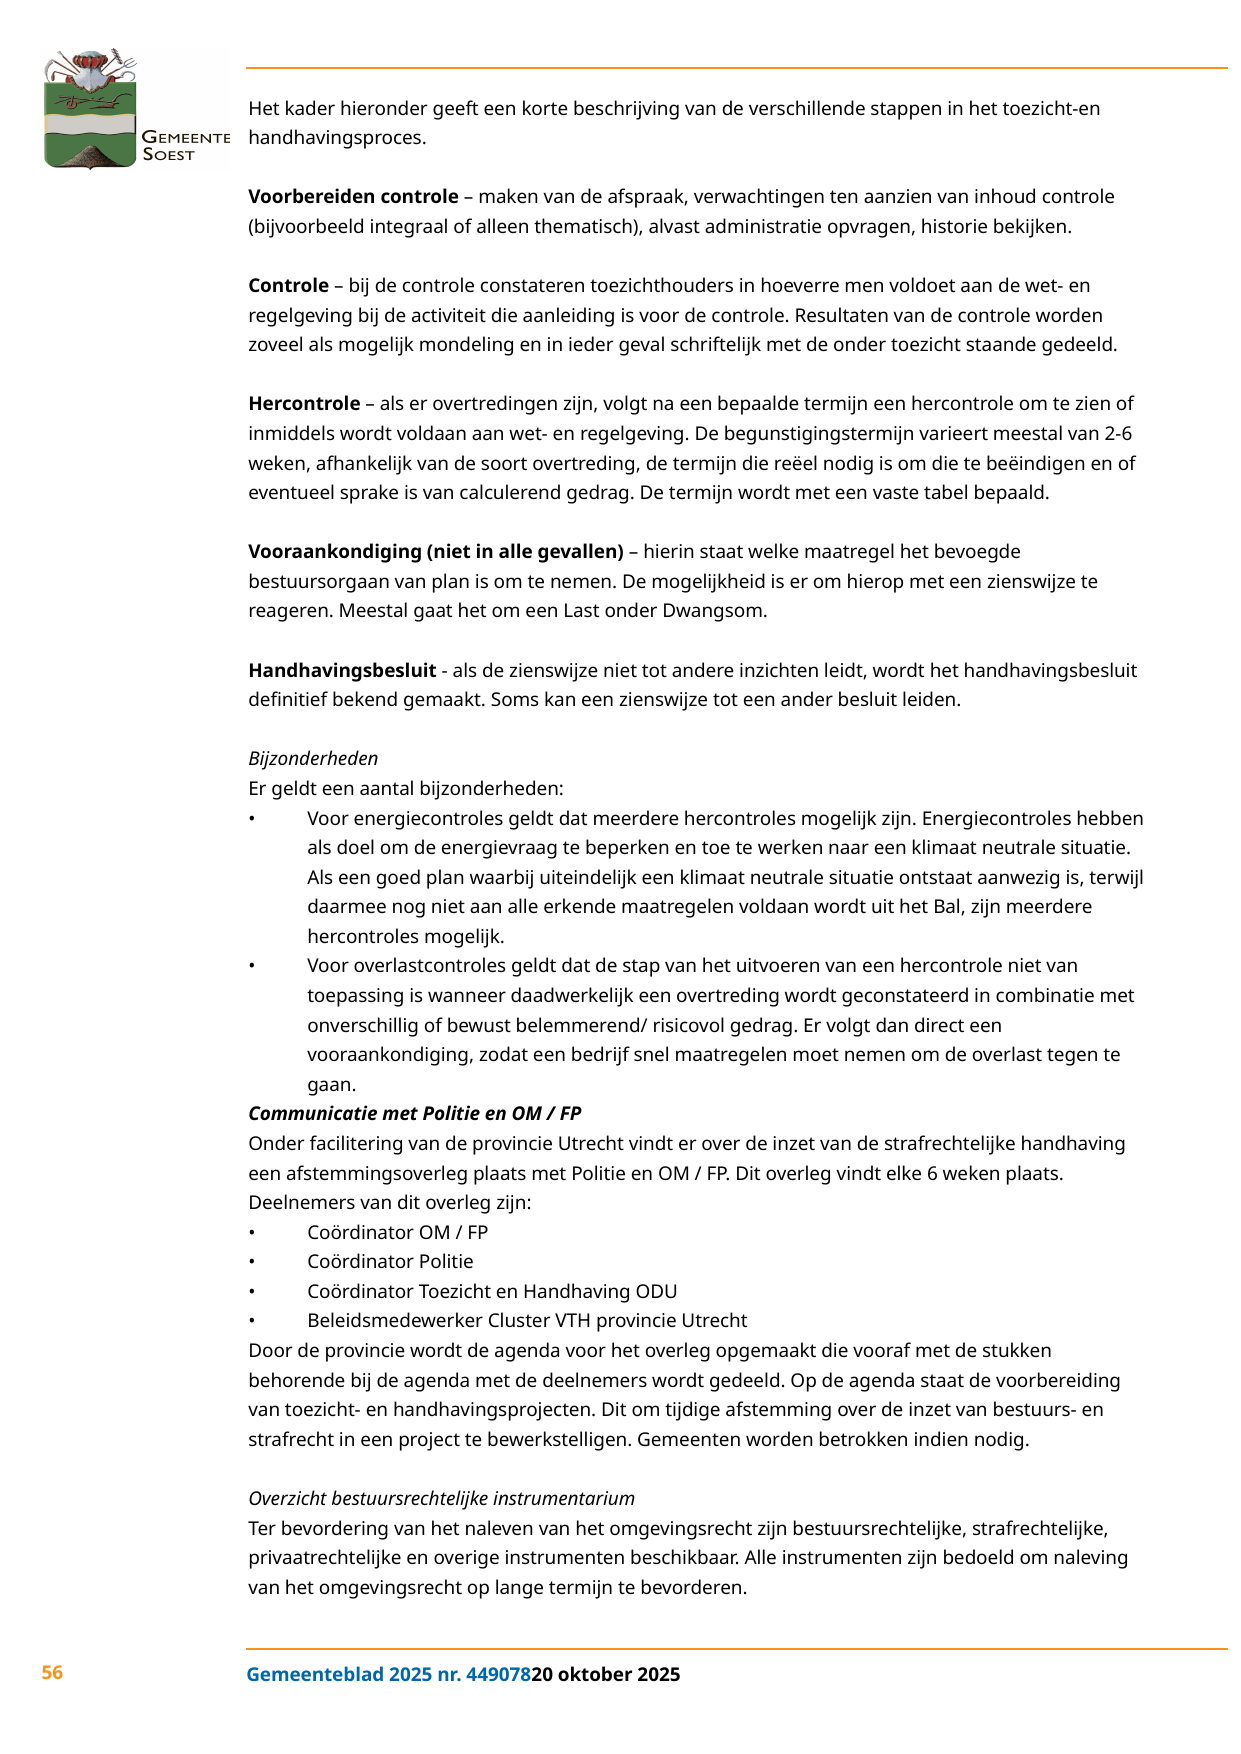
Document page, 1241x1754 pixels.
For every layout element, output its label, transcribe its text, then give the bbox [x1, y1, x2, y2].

list Coördinator Politie [248, 1248, 1152, 1274]
text Controle – bij de controle constateren toezichthouders in hoeverre men voldoet aan de wet- en regelgeving bij de activiteit die aanleiding is voor de controle. Resultaten van de controle worden zoveel als mogelijk mondeling en in ieder geval schriftelijk met de onder toezicht staande gedeeld. [248, 272, 1152, 357]
list Coördinator OM / FP [248, 1219, 1152, 1245]
text Hercontrole – als er overtredingen zijn, volgt na een bepaalde termijn een hercontrole om te zien of inmiddels wordt voldaan aan wet- en regelgeving. De begunstigingstermijn varieert meestal van 2-6 weken, afhankelijk van de soort overtreding, de termijn die reëel nodig is om die te beëindigen en of eventueel sprake is van calculerend gedrag. De termijn wordt met een vaste tabel bepaald. [248, 391, 1152, 505]
text Overzicht bestuursrechtelijke instrumentarium [248, 1485, 1152, 1511]
text Onder facilitering van de provincie Utrecht vindt er over de inzet van de strafrechtelijke handhaving een afstemmingsoverleg plaats met Politie en OM / FP. Dit overleg vindt elke 6 weken plaats. Deelnemers van dit overleg zijn: [248, 1130, 1152, 1215]
text Door de provincie wordt de agenda voor het overleg opgemaakt die vooraf met de stukken behorende bij de agenda met de deelnemers wordt gedeeld. Op de agenda staat de voorbereiding van toezicht- en handhavingsprojecten. Dit om tijdige afstemming over de inzet van bestuurs- en strafrecht in een project te bewerkstelligen. Gemeenten worden betrokken indien nodig. [248, 1337, 1152, 1452]
text Communicatie met Politie en OM / FP [248, 1101, 1152, 1126]
text Bijzonderheden [248, 746, 1152, 771]
text Er geldt een aantal bijzonderheden: [248, 775, 1152, 801]
text Het kader hieronder geeft een korte beschrijving van de verschillende stappen in het toezicht-en handhavingsproces. [248, 95, 1152, 150]
list Voor overlastcontroles geldt dat de stap van het uitvoeren van een hercontrole niet van toepassing is wanneer daadwerkelijk een overtreding wordt geconstateerd in combinatie met onverschillig of bewust belemmerend/ risicovol gedrag. Er volgt dan direct een vooraankondiging, zodat een bedrijf snel maatregelen moet nemen om de overlast tegen te gaan. [248, 953, 1152, 1097]
list Beleidsmedewerker Cluster VTH provincie Utrecht [248, 1308, 1152, 1333]
list Voor energiecontroles geldt dat meerdere hercontroles mogelijk zijn. Energiecontroles hebben als doel om de energievraag te beperken en toe te werken naar een klimaat neutrale situatie. Als een goed plan waarbij uiteindelijk een klimaat neutrale situatie ontstaat aanwezig is, terwijl daarmee nog niet aan alle erkende maatregelen voldaan wordt uit het Bal, zijn meerdere hercontroles mogelijk. [248, 805, 1152, 949]
text Handhavingsbesluit - als de zienswijze niet tot andere inzichten leidt, wordt het handhavingsbesluit definitief bekend gemaakt. Soms kan een zienswijze tot een ander besluit leiden. [248, 657, 1152, 712]
picture [41, 47, 231, 172]
text Voorbereiden controle – maken van de afspraak, verwachtingen ten aanzien van inhoud controle (bijvoorbeeld integraal of alleen thematisch), alvast administratie opvragen, historie bekijken. [248, 183, 1152, 239]
list Coördinator Toezicht en Handhaving ODU [248, 1278, 1152, 1304]
text Ter bevordering van het naleven van het omgevingsrecht zijn bestuursrechtelijke, strafrechtelijke, privaatrechtelijke en overige instrumenten beschikbaar. Alle instrumenten zijn bedoeld om naleving van het omgevingsrecht op lange termijn te bevorderen. [248, 1515, 1152, 1600]
text Vooraankondiging (niet in alle gevallen) – hierin staat welke maatregel het bevoegde bestuursorgaan van plan is om te nemen. De mogelijkheid is er om hierop met een zienswijze te reageren. Meestal gaat het om een Last onder Dwangsom. [248, 538, 1152, 623]
